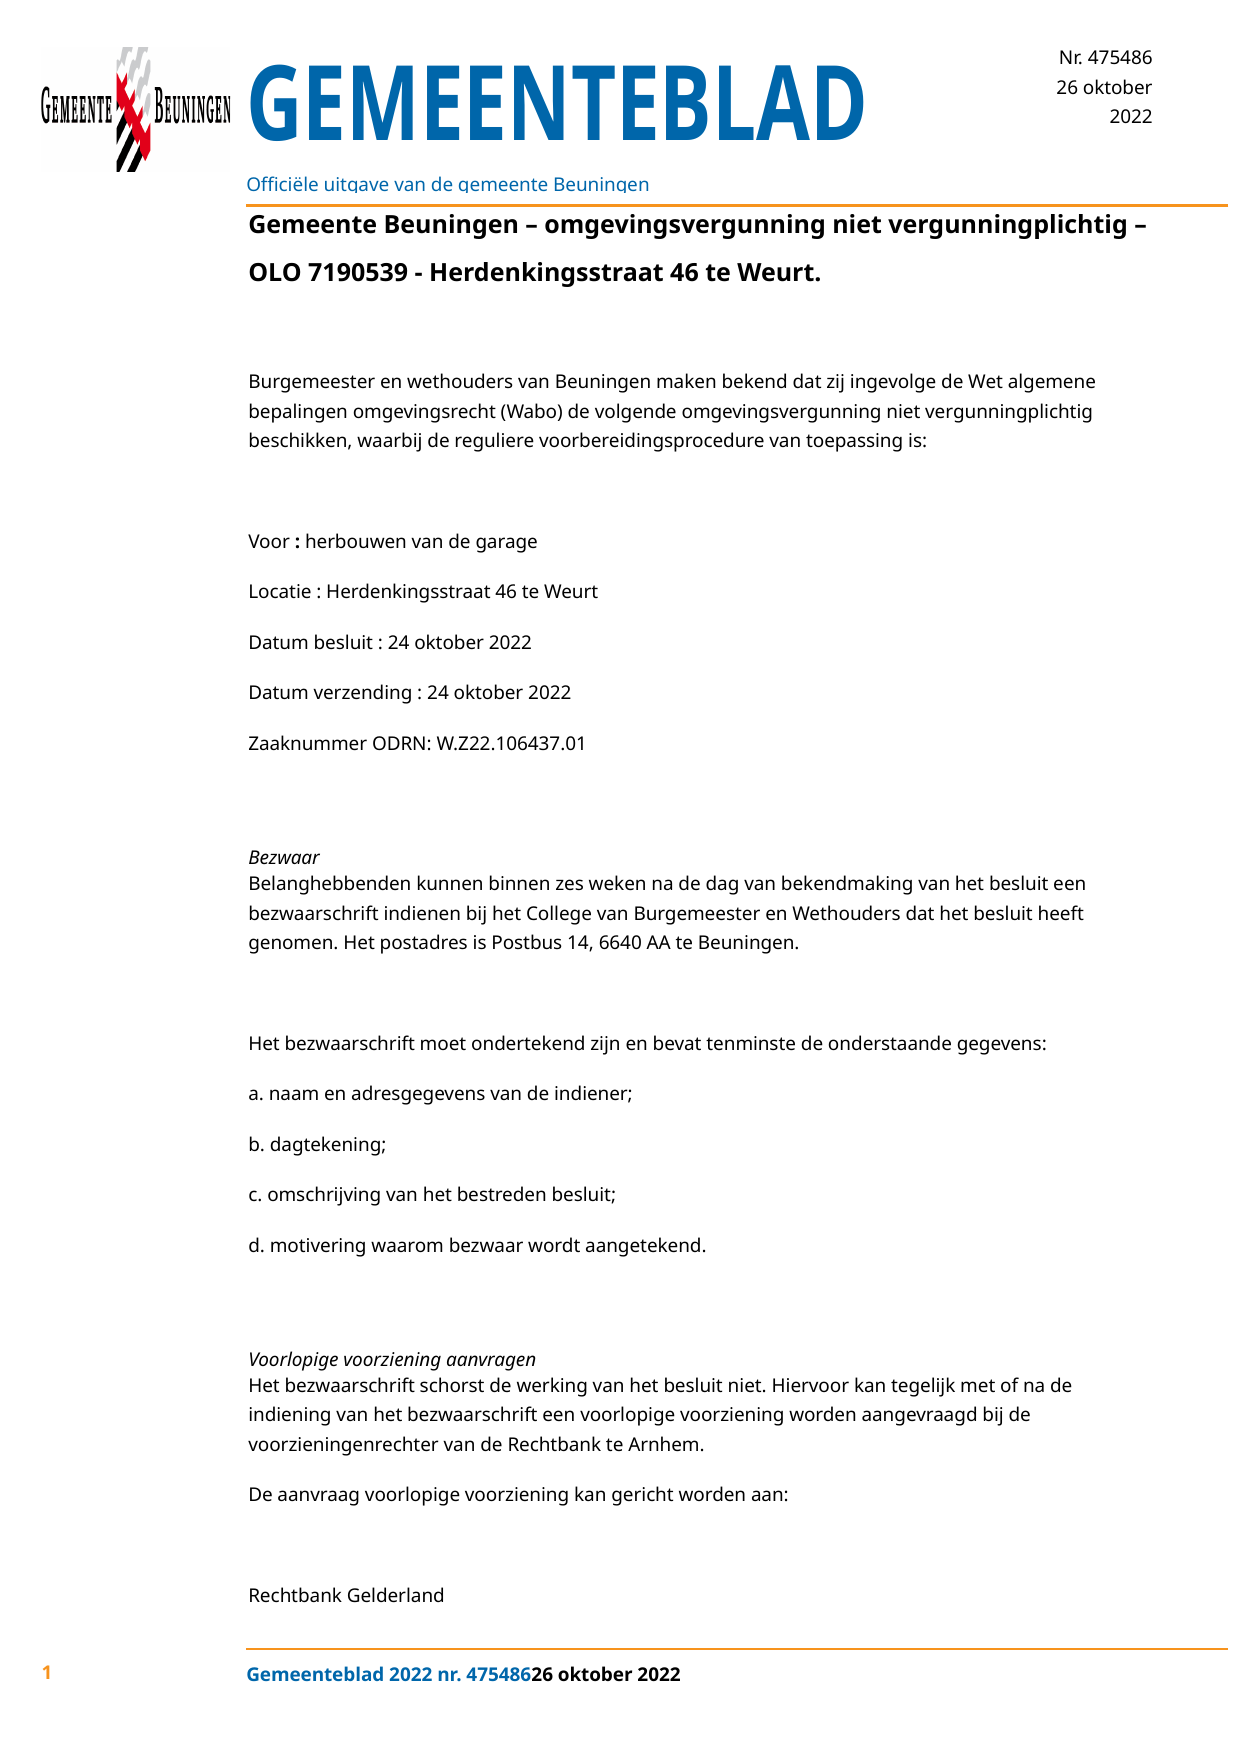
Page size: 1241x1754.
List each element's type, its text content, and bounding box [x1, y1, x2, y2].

text Datum besluit : 24 oktober 2022 [248, 629, 1152, 655]
text Belanghebbenden kunnen binnen zes weken na de dag van bekendmaking van het besluit een bezwaarschrift indienen bij het College van Burgemeester en Wethouders dat het besluit heeft genomen. Het postadres is Postbus 14, 6640 AA te Beuningen. [248, 870, 1152, 955]
text Bezwaar [248, 844, 1152, 870]
text Het bezwaarschrift schorst de werking van het besluit niet. Hiervoor kan tegelijk met of na de indiening van het bezwaarschrift een voorlopige voorziening worden aangevraagd bij de voorzieningenrechter van de Rechtbank te Arnhem. [248, 1372, 1152, 1457]
text a. naam en adresgegevens van de indiener; [248, 1081, 1152, 1106]
text d. motivering waarom bezwaar wordt aangetekend. [248, 1232, 1152, 1257]
text Voor : herbouwen van de garage [248, 528, 1152, 554]
text Datum verzending : 24 oktober 2022 [248, 679, 1152, 705]
text Voorlopige voorziening aanvragen [248, 1346, 1152, 1372]
picture [41, 47, 231, 172]
text Zaaknummer ODRN: W.Z22.106437.01 [248, 730, 1152, 756]
text Locatie : Herdenkingsstraat 46 te Weurt [248, 579, 1152, 604]
text b. dagtekening; [248, 1131, 1152, 1157]
text Rechtbank Gelderland [248, 1582, 1152, 1608]
text Het bezwaarschrift moet ondertekend zijn en bevat tenminste de onderstaande gegevens: [248, 1030, 1152, 1056]
text Gemeente Beuningen – omgevingsvergunning niet vergunningplichtig – OLO 7190539 - Herdenkingsstraat 46 te Weurt. [248, 207, 1152, 288]
text De aanvraag voorlopige voorziening kan gericht worden aan: [248, 1481, 1152, 1507]
text c. omschrijving van het bestreden besluit; [248, 1181, 1152, 1207]
text Burgemeester en wethouders van Beuningen maken bekend dat zij ingevolge de Wet algemene bepalingen omgevingsrecht (Wabo) de volgende omgevingsvergunning niet vergunningplichtig beschikken, waarbij de reguliere voorbereidingsprocedure van toepassing is: [248, 368, 1152, 453]
